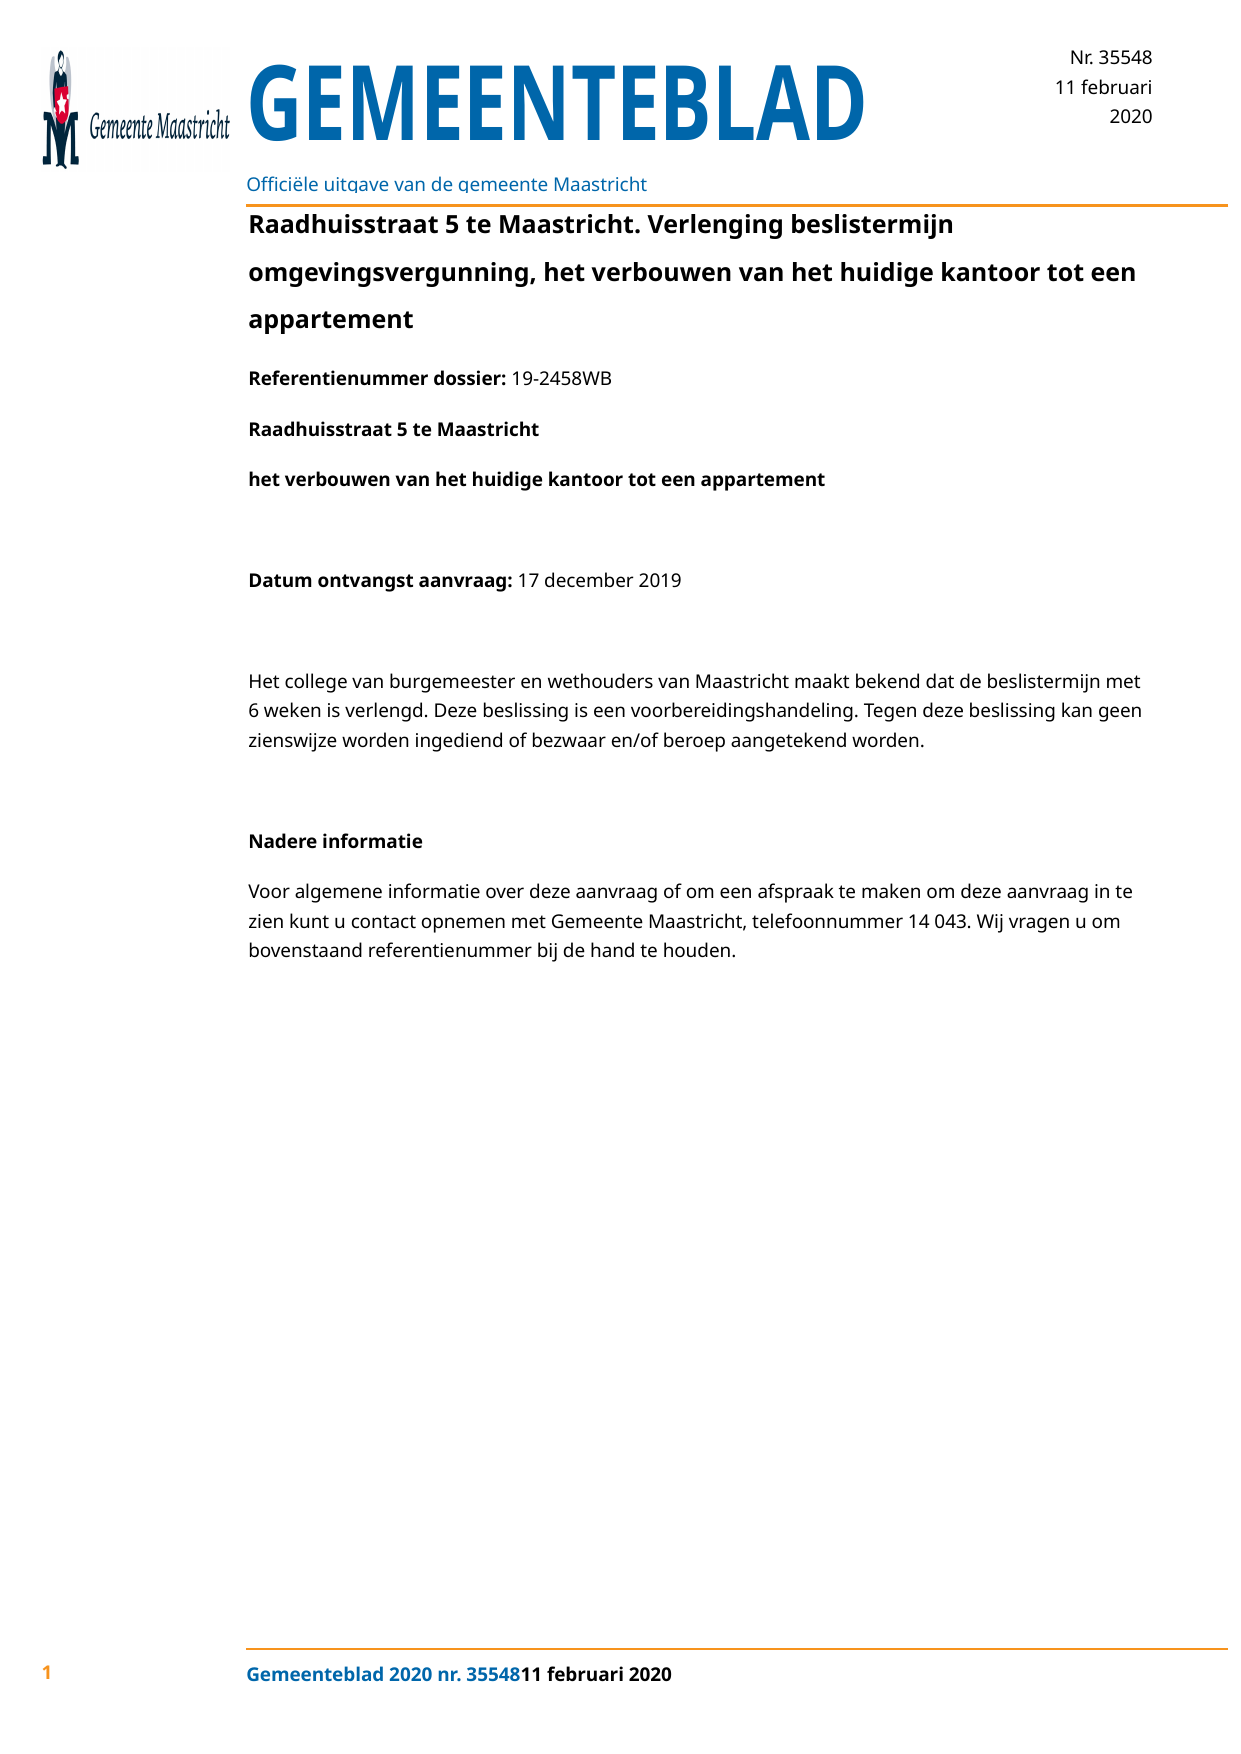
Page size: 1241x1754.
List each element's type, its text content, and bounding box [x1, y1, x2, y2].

text Nadere informatie [248, 828, 1152, 854]
text Datum ontvangst aanvraag: 17 december 2019 [248, 567, 1152, 593]
text Raadhuisstraat 5 te Maastricht. Verlenging beslistermijn omgevingsvergunning, het verbouwen van het huidige kantoor tot een appartement [248, 207, 1152, 336]
text Het college van burgemeester en wethouders van Maastricht maakt bekend dat de beslistermijn met 6 weken is verlengd. Deze beslissing is een voorbereidingshandeling. Tegen deze beslissing kan geen zienswijze worden ingediend of bezwaar en/of beroep aangetekend worden. [248, 668, 1152, 753]
picture [41, 47, 231, 172]
text Referentienummer dossier: 19-2458WB [248, 366, 1152, 391]
text Voor algemene informatie over deze aanvraag of om een afspraak te maken om deze aanvraag in te zien kunt u contact opnemen met Gemeente Maastricht, telefoonnummer 14 043. Wij vragen u om bovenstaand referentienummer bij de hand te houden. [248, 878, 1152, 963]
text Raadhuisstraat 5 te Maastricht [248, 416, 1152, 442]
text het verbouwen van het huidige kantoor tot een appartement [248, 466, 1152, 492]
